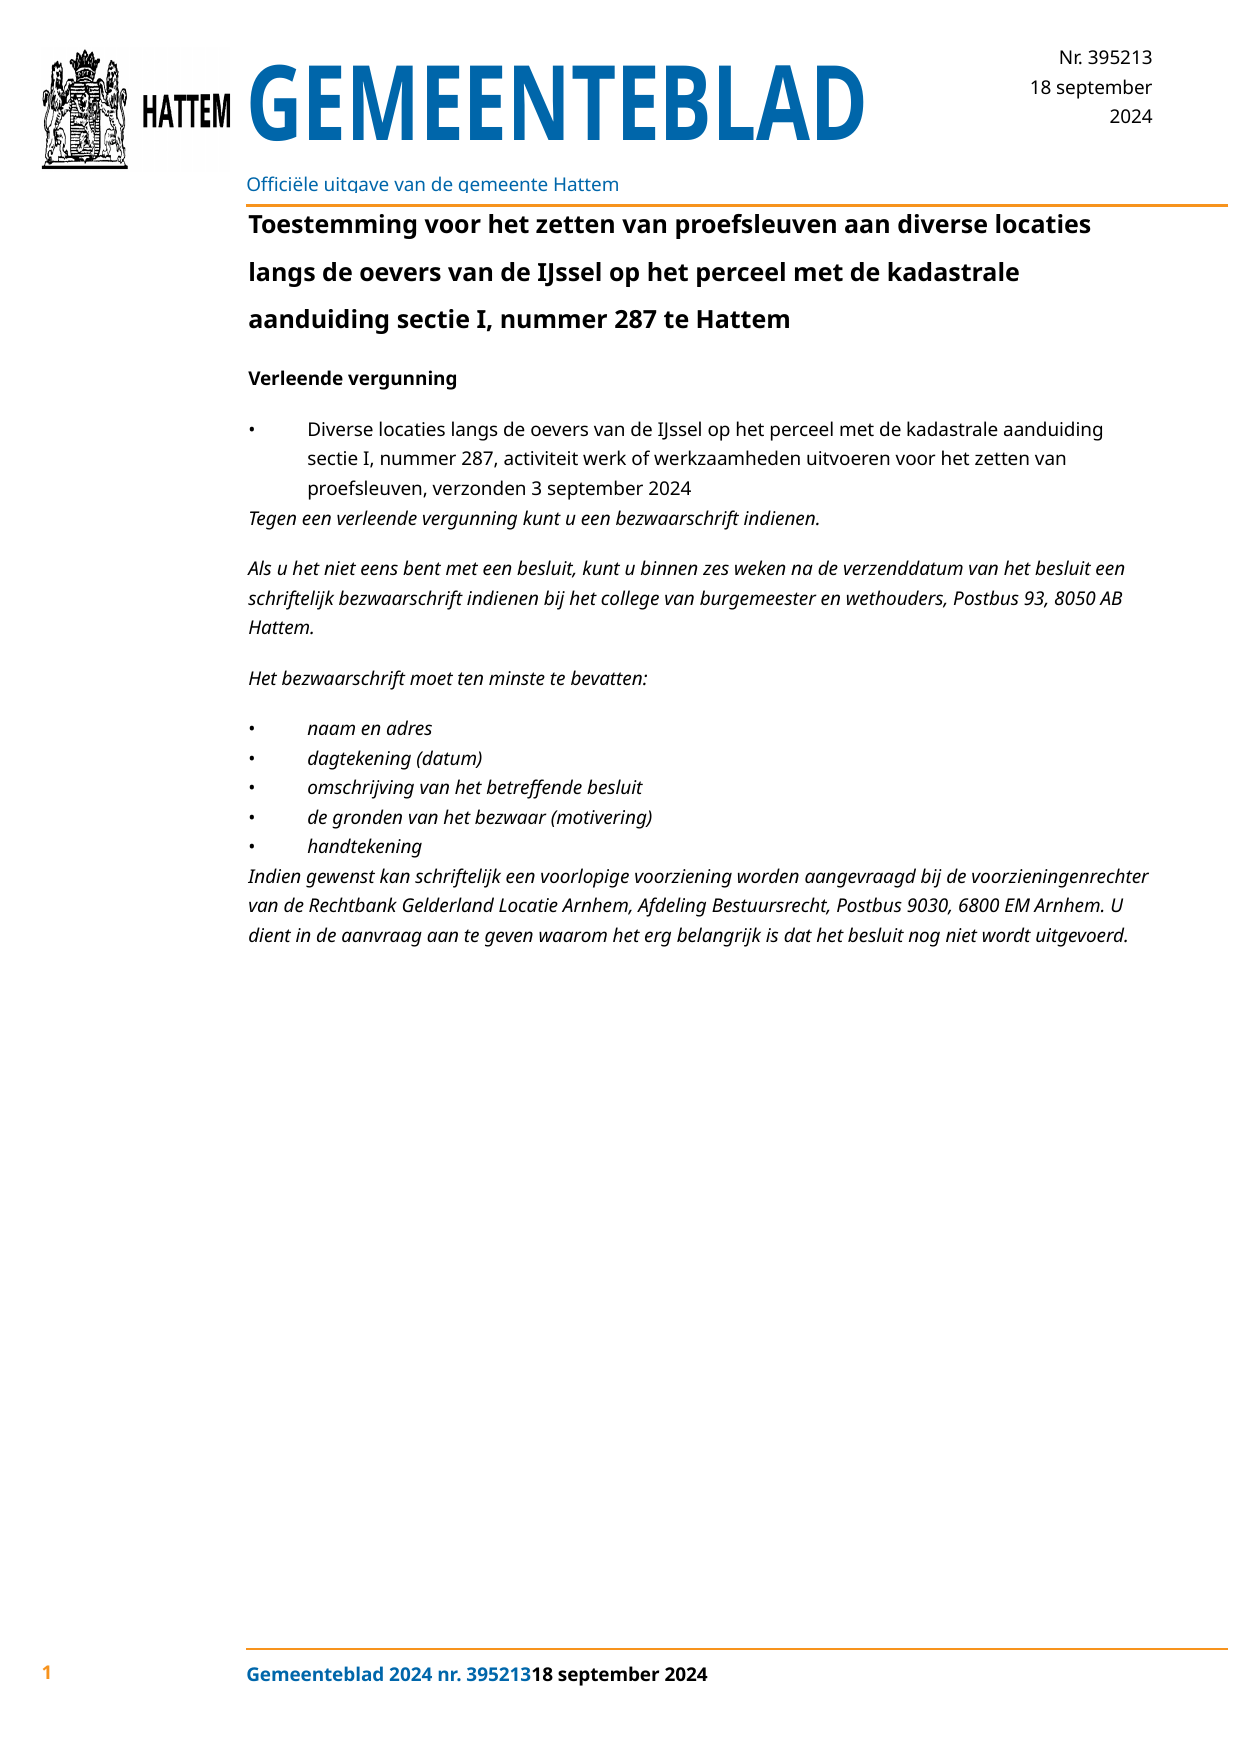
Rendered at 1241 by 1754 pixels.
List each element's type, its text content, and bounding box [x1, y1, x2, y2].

list handtekening [248, 833, 1152, 859]
text Als u het niet eens bent met een besluit, kunt u binnen zes weken na de verzenddatum van het besluit een schriftelijk bezwaarschrift indienen bij het college van burgemeester en wethouders, Postbus 93, 8050 AB Hattem. [248, 555, 1152, 640]
list Diverse locaties langs de oevers van de IJssel op het perceel met de kadastrale aanduiding sectie I, nummer 287, activiteit werk of werkzaamheden uitvoeren voor het zetten van proefsleuven, verzonden 3 september 2024 [248, 416, 1152, 501]
list de gronden van het bezwaar (motivering) [248, 804, 1152, 829]
list dagtekening (datum) [248, 745, 1152, 770]
text Verleende vergunning [248, 366, 1152, 391]
picture [41, 47, 231, 172]
list omschrijving van het betreffende besluit [248, 774, 1152, 800]
list naam en adres [248, 715, 1152, 741]
text Toestemming voor het zetten van proefsleuven aan diverse locaties langs de oevers van de IJssel op het perceel met de kadastrale aanduiding sectie I, nummer 287 te Hattem [248, 207, 1152, 336]
text Indien gewenst kan schriftelijk een voorlopige voorziening worden aangevraagd bij de voorzieningenrechter van de Rechtbank Gelderland Locatie Arnhem, Afdeling Bestuursrecht, Postbus 9030, 6800 EM Arnhem. U dient in de aanvraag aan te geven waarom het erg belangrijk is dat het besluit nog niet wordt uitgevoerd. [248, 863, 1152, 948]
text Tegen een verleende vergunning kunt u een bezwaarschrift indienen. [248, 505, 1152, 530]
text Het bezwaarschrift moet ten minste te bevatten: [248, 665, 1152, 690]
